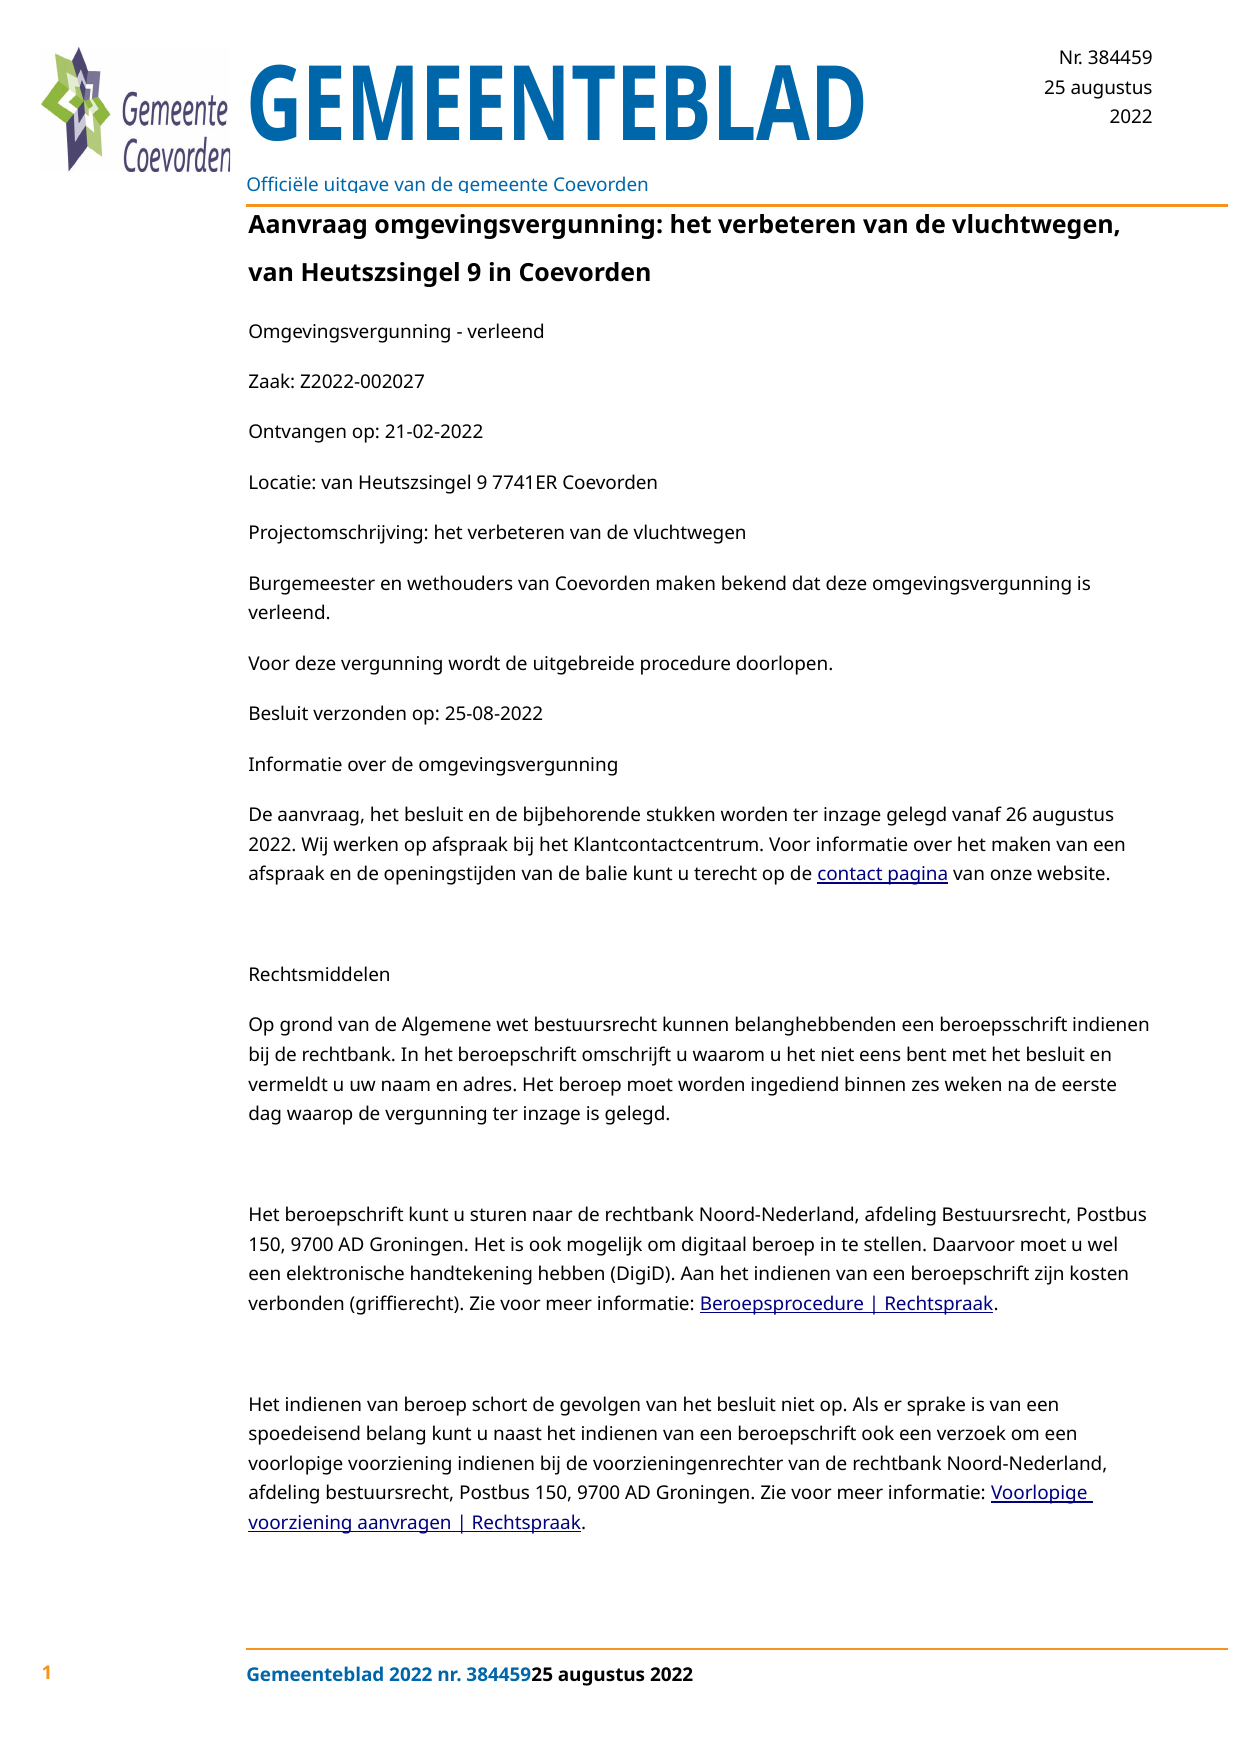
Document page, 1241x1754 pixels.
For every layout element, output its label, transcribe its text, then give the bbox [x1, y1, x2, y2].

picture [41, 47, 231, 172]
text Informatie over de omgevingsvergunning [248, 751, 1152, 777]
text De aanvraag, het besluit en de bijbehorende stukken worden ter inzage gelegd vanaf 26 augustus 2022. Wij werken op afspraak bij het Klantcontactcentrum. Voor informatie over het maken van een afspraak en de openingstijden van de balie kunt u terecht op de contact pagina van onze website. [248, 801, 1152, 886]
text Omgevingsvergunning - verleend [248, 318, 1152, 344]
text Op grond van de Algemene wet bestuursrecht kunnen belanghebbenden een beroepsschrift indienen bij de rechtbank. In het beroepschrift omschrijft u waarom u het niet eens bent met het besluit en vermeldt u uw naam en adres. Het beroep moet worden ingediend binnen zes weken na de eerste dag waarop de vergunning ter inzage is gelegd. [248, 1012, 1152, 1126]
text Zaak: Z2022-002027 [248, 368, 1152, 394]
text Het indienen van beroep schort de gevolgen van het besluit niet op. Als er sprake is van een spoedeisend belang kunt u naast het indienen van een beroepschrift ook een verzoek om een voorlopige voorziening indienen bij de voorzieningenrechter van de rechtbank Noord-Nederland, afdeling bestuursrecht, Postbus 150, 9700 AD Groningen. Zie voor meer informatie: Voorlopige voorziening aanvragen | Rechtspraak. [248, 1391, 1152, 1535]
text Rechtsmiddelen [248, 961, 1152, 987]
text Ontvangen op: 21-02-2022 [248, 419, 1152, 444]
text Besluit verzonden op: 25-08-2022 [248, 700, 1152, 726]
text Aanvraag omgevingsvergunning: het verbeteren van de vluchtwegen, van Heutszsingel 9 in Coevorden [248, 207, 1152, 288]
text Projectomschrijving: het verbeteren van de vluchtwegen [248, 519, 1152, 545]
text Het beroepschrift kunt u sturen naar de rechtbank Noord-Nederland, afdeling Bestuursrecht, Postbus 150, 9700 AD Groningen. Het is ook mogelijk om digitaal beroep in te stellen. Daarvoor moet u wel een elektronische handtekening hebben (DigiD). Aan het indienen van een beroepschrift zijn kosten verbonden (griffierecht). Zie voor meer informatie: Beroepsprocedure | Rechtspraak. [248, 1201, 1152, 1316]
text Voor deze vergunning wordt de uitgebreide procedure doorlopen. [248, 650, 1152, 676]
text Locatie: van Heutszsingel 9 7741ER Coevorden [248, 469, 1152, 495]
text Burgemeester en wethouders van Coevorden maken bekend dat deze omgevingsvergunning is verleend. [248, 570, 1152, 625]
